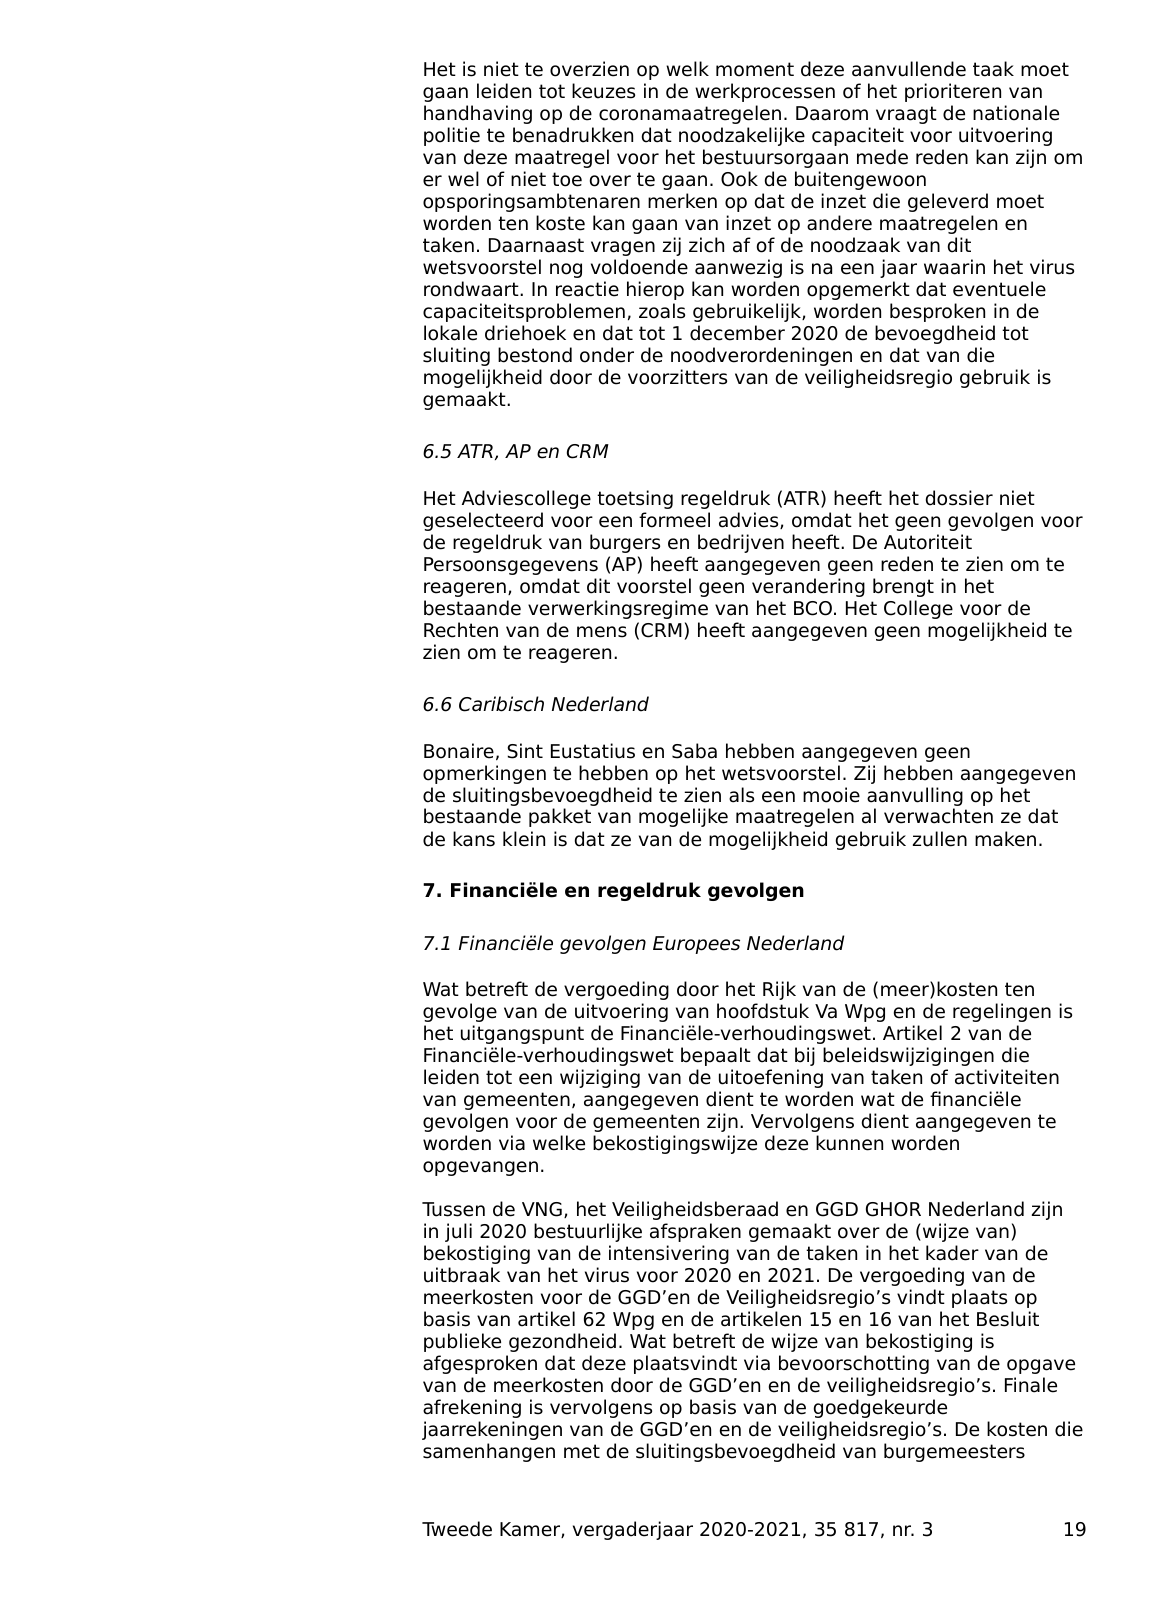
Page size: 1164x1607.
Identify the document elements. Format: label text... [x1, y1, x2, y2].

subtitle 7.1 Financiële gevolgen Europees Nederland [422, 932, 1087, 954]
text Het Adviescollege toetsing regeldruk (ATR) heeft het dossier niet geselecteerd voor een formeel advies, omdat het geen gevolgen voor de regeldruk van burgers en bedrijven heeft. De Autoriteit Persoonsgegevens (AP) heeft aangegeven geen reden te zien om te reageren, omdat dit voorstel geen verandering brengt in het bestaande verwerkingsregime van het BCO. Het College voor de Rechten van de mens (CRM) heeft aangegeven geen mogelijkheid te zien om te reageren. [422, 488, 1087, 663]
text Wat betreft de vergoeding door het Rijk van de (meer)kosten ten gevolge van de uitvoering van hoofdstuk Va Wpg en de regelingen is het uitgangspunt de Financiële-verhoudingswet. Artikel 2 van de Financiële-verhoudingswet bepaalt dat bij beleidswijzigingen die leiden tot een wijziging van de uitoefening van taken of activiteiten van gemeenten, aangegeven dient te worden wat de financiële gevolgen voor de gemeenten zijn. Vervolgens dient aangegeven te worden via welke bekostigingswijze deze kunnen worden opgevangen. [422, 979, 1087, 1177]
subtitle 7. Financiële en regeldruk gevolgen [422, 880, 1087, 902]
subtitle 6.6 Caribisch Nederland [422, 693, 1087, 716]
text Het is niet te overzien op welk moment deze aanvullende taak moet gaan leiden tot keuzes in de werkprocessen of het prioriteren van handhaving op de coronamaatregelen. Daarom vraagt de nationale politie te benadrukken dat noodzakelijke capaciteit voor uitvoering van deze maatregel voor het bestuursorgaan mede reden kan zijn om er wel of niet toe over te gaan. Ook de buitengewoon opsporingsambtenaren merken op dat de inzet die geleverd moet worden ten koste kan gaan van inzet op andere maatregelen en taken. Daarnaast vragen zij zich af of de noodzaak van dit wetsvoorstel nog voldoende aanwezig is na een jaar waarin het virus rondwaart. In reactie hierop kan worden opgemerkt dat eventuele capaciteitsproblemen, zoals gebruikelijk, worden besproken in de lokale driehoek en dat tot 1 december 2020 de bevoegdheid tot sluiting bestond onder de noodverordeningen en dat van die mogelijkheid door de voorzitters van de veiligheidsregio gebruik is gemaakt. [422, 59, 1087, 411]
text Bonaire, Sint Eustatius en Saba hebben aangegeven geen opmerkingen te hebben op het wetsvoorstel. Zij hebben aangegeven de sluitingsbevoegdheid te zien als een mooie aanvulling op het bestaande pakket van mogelijke maatregelen al verwachten ze dat de kans klein is dat ze van de mogelijkheid gebruik zullen maken. [422, 741, 1087, 850]
text Tussen de VNG, het Veiligheidsberaad en GGD GHOR Nederland zijn in juli 2020 bestuurlijke afspraken gemaakt over de (wijze van) bekostiging van de intensivering van de taken in het kader van de uitbraak van het virus voor 2020 en 2021. De vergoeding van de meerkosten voor de GGD’en de Veiligheidsregio’s vindt plaats op basis van artikel 62 Wpg en de artikelen 15 en 16 van het Besluit publieke gezondheid. Wat betreft de wijze van bekostiging is afgesproken dat deze plaatsvindt via bevoorschotting van de opgave van de meerkosten door de GGD’en en de veiligheidsregio’s. Finale afrekening is vervolgens op basis van de goedgekeurde jaarrekeningen van de GGD’en en de veiligheidsregio’s. De kosten die samenhangen met de sluitingsbevoegdheid van burgemeesters [422, 1199, 1087, 1463]
subtitle 6.5 ATR, AP en CRM [422, 441, 1087, 463]
